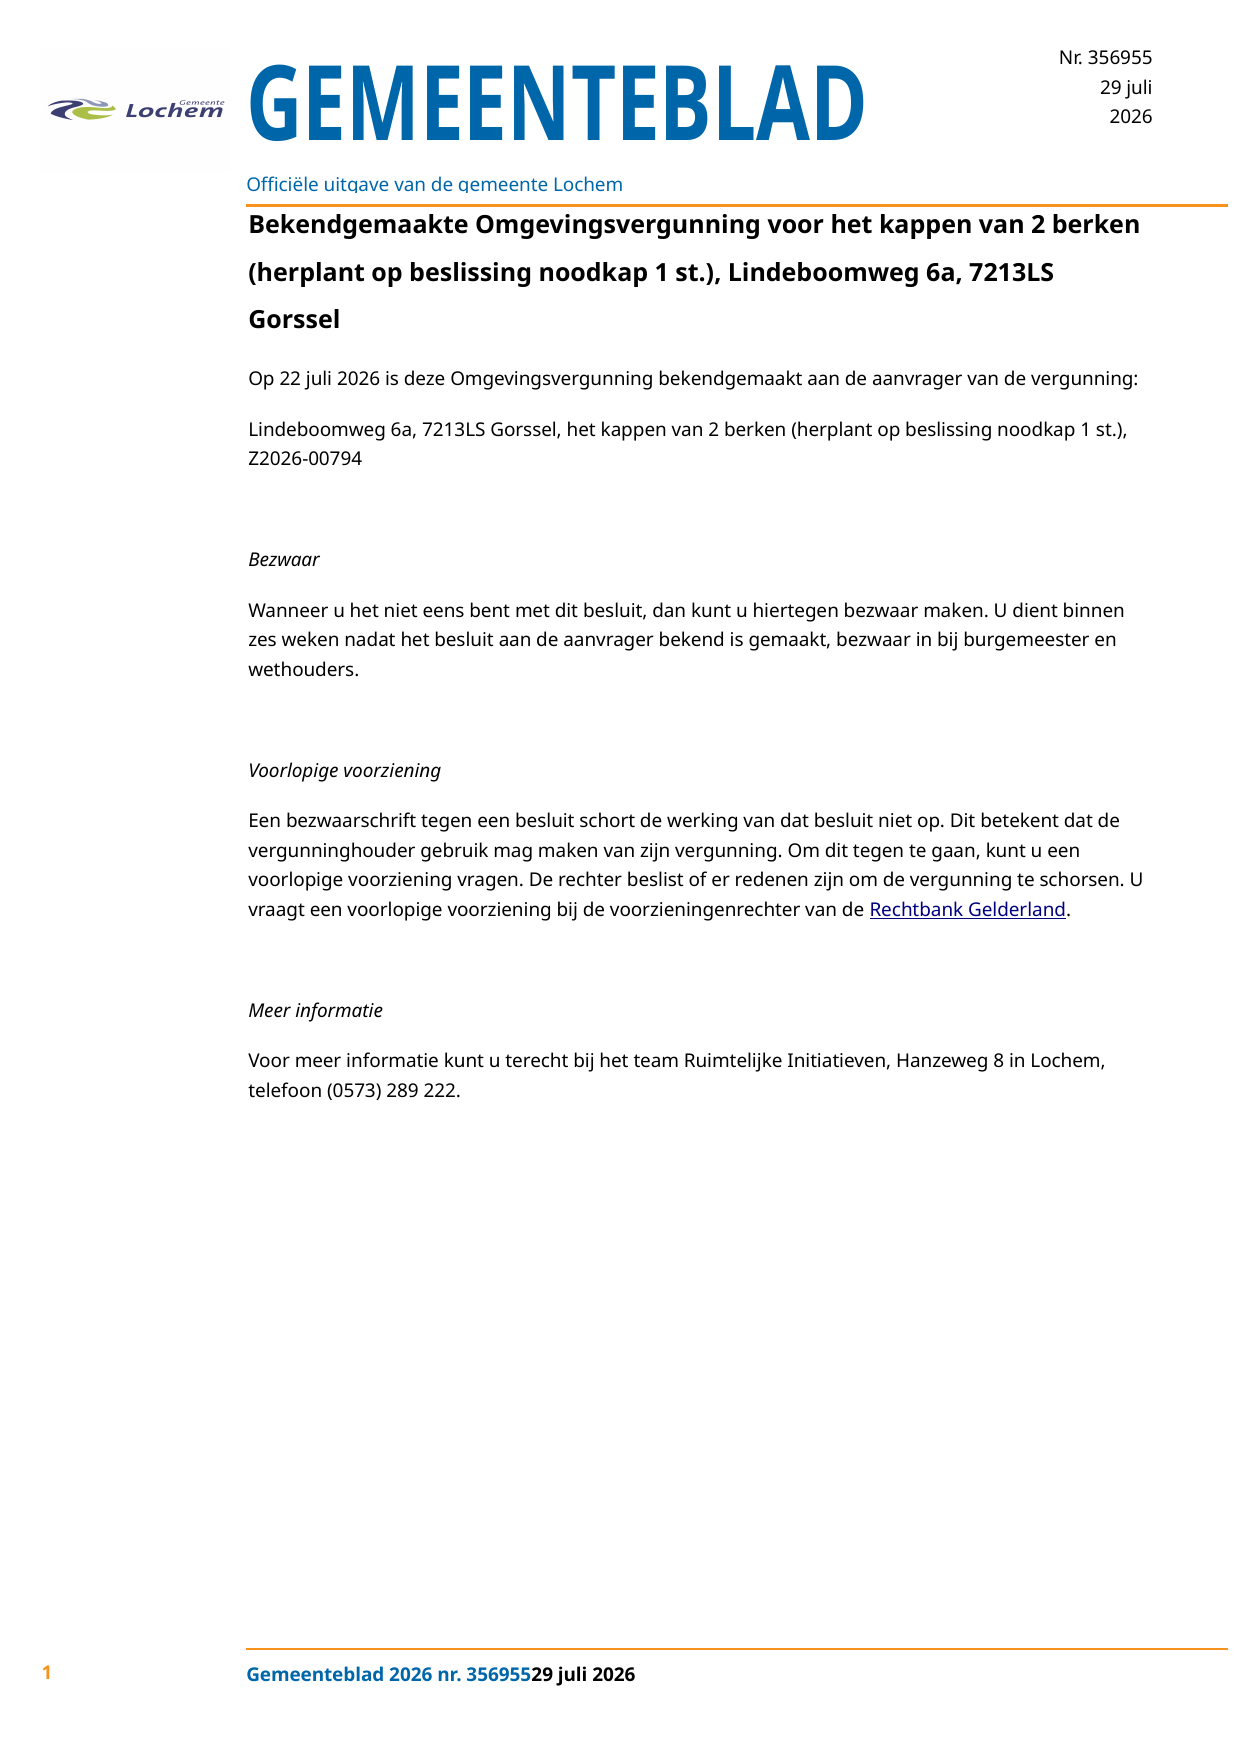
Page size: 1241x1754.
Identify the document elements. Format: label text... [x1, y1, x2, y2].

text Bezwaar [248, 546, 1152, 572]
text Meer informatie [248, 997, 1152, 1022]
text Voor meer informatie kunt u terecht bij het team Ruimtelijke Initiatieven, Hanzeweg 8 in Lochem, telefoon (0573) 289 222. [248, 1047, 1152, 1102]
text Wanneer u het niet eens bent met dit besluit, dan kunt u hiertegen bezwaar maken. U dient binnen zes weken nadat het besluit aan de aanvrager bekend is gemaakt, bezwaar in bij burgemeester en wethouders. [248, 597, 1152, 682]
text Voorlopige voorziening [248, 757, 1152, 782]
picture [41, 47, 231, 172]
text Op 22 juli 2026 is deze Omgevingsvergunning bekendgemaakt aan de aanvrager van de vergunning: [248, 366, 1152, 391]
text Lindeboomweg 6a, 7213LS Gorssel, het kappen van 2 berken (herplant op beslissing noodkap 1 st.), Z2026-00794 [248, 416, 1152, 471]
text Een bezwaarschrift tegen een besluit schort de werking van dat besluit niet op. Dit betekent dat de vergunninghouder gebruik mag maken van zijn vergunning. Om dit tegen te gaan, kunt u een voorlopige voorziening vragen. De rechter beslist of er redenen zijn om de vergunning te schorsen. U vraagt een voorlopige voorziening bij de voorzieningenrechter van de Rechtbank Gelderland. [248, 807, 1152, 922]
text Bekendgemaakte Omgevingsvergunning voor het kappen van 2 berken (herplant op beslissing noodkap 1 st.), Lindeboomweg 6a, 7213LS Gorssel [248, 207, 1152, 336]
